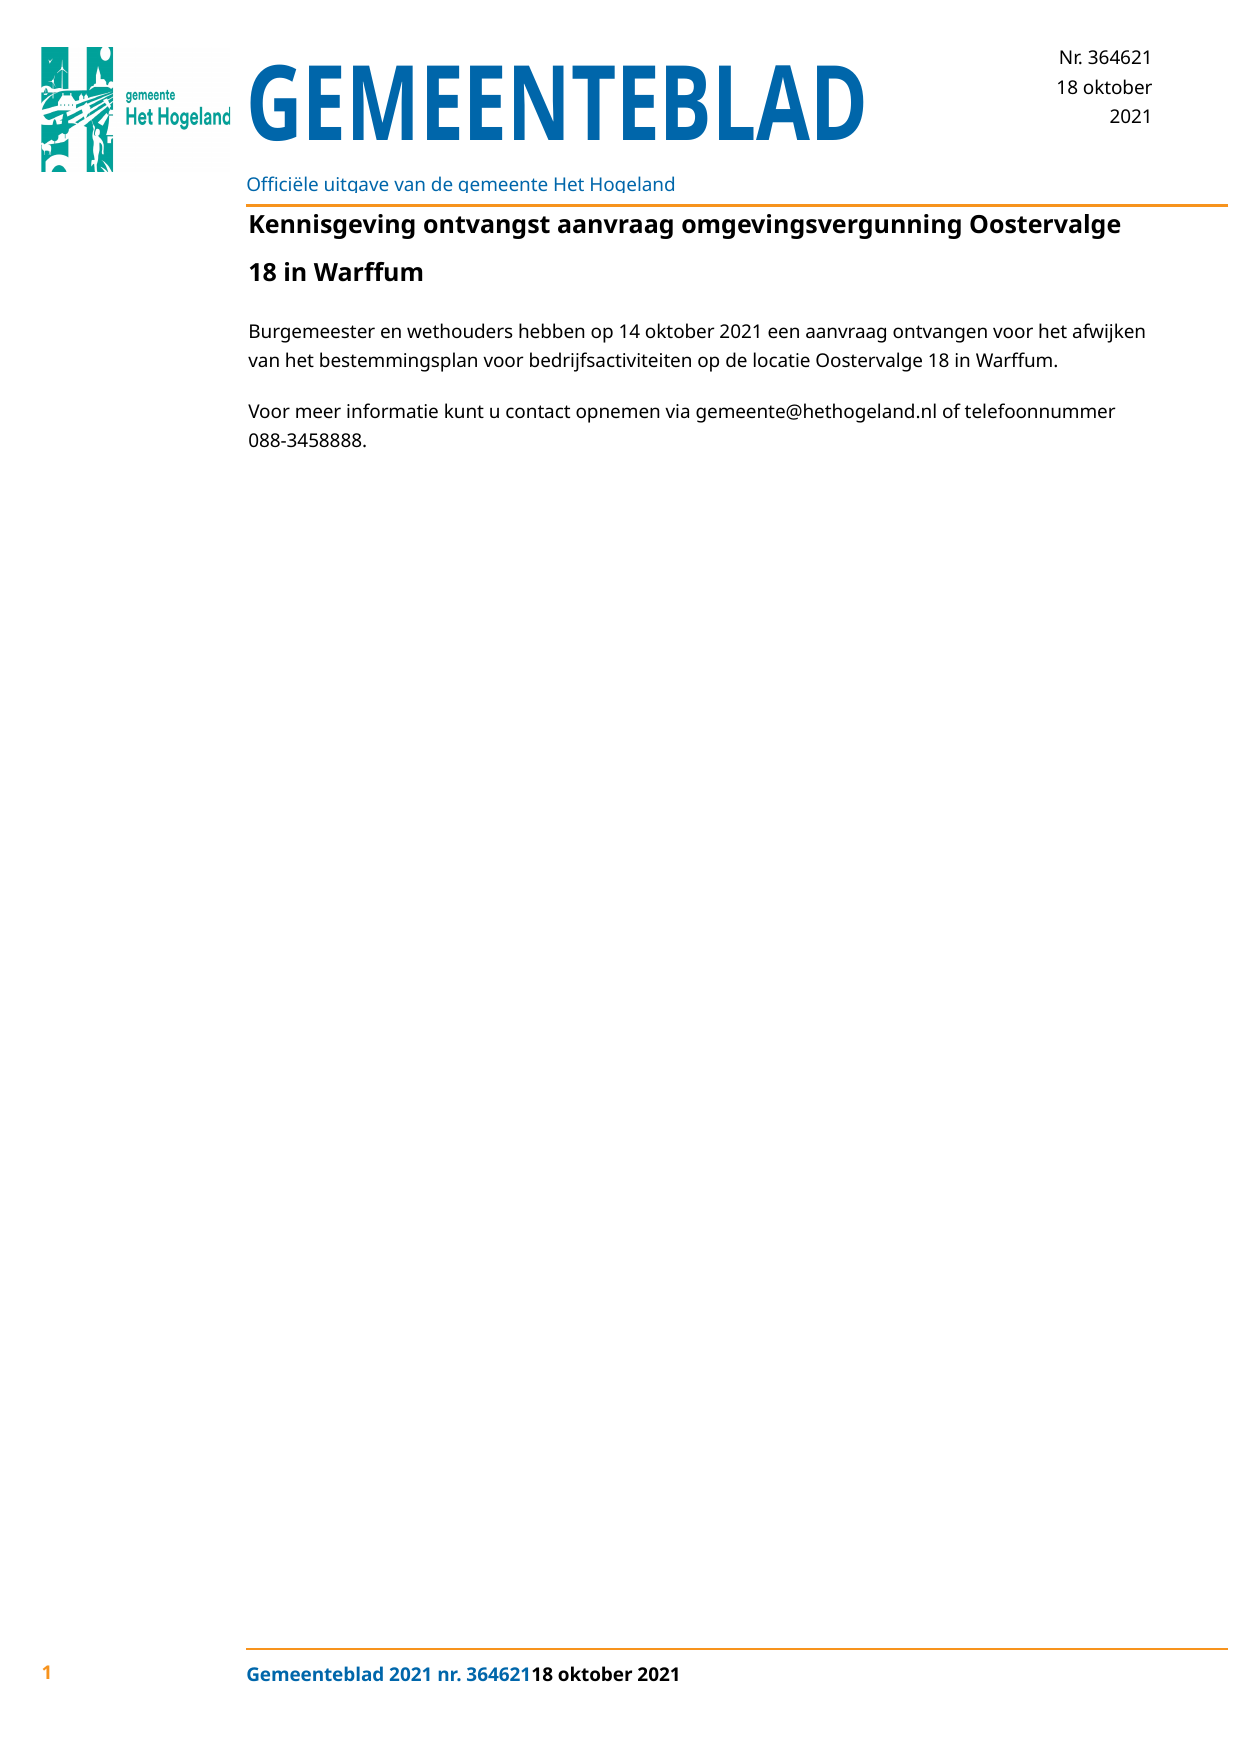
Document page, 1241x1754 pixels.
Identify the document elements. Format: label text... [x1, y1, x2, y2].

text Voor meer informatie kunt u contact opnemen via gemeente@hethogeland.nl of telefoonnummer 088-3458888. [248, 398, 1152, 453]
text Kennisgeving ontvangst aanvraag omgevingsvergunning Oostervalge 18 in Warffum [248, 207, 1152, 288]
text Burgemeester en wethouders hebben op 14 oktober 2021 een aanvraag ontvangen voor het afwijken van het bestemmingsplan voor bedrijfsactiviteiten op de locatie Oostervalge 18 in Warffum. [248, 318, 1152, 373]
picture [41, 47, 231, 172]
